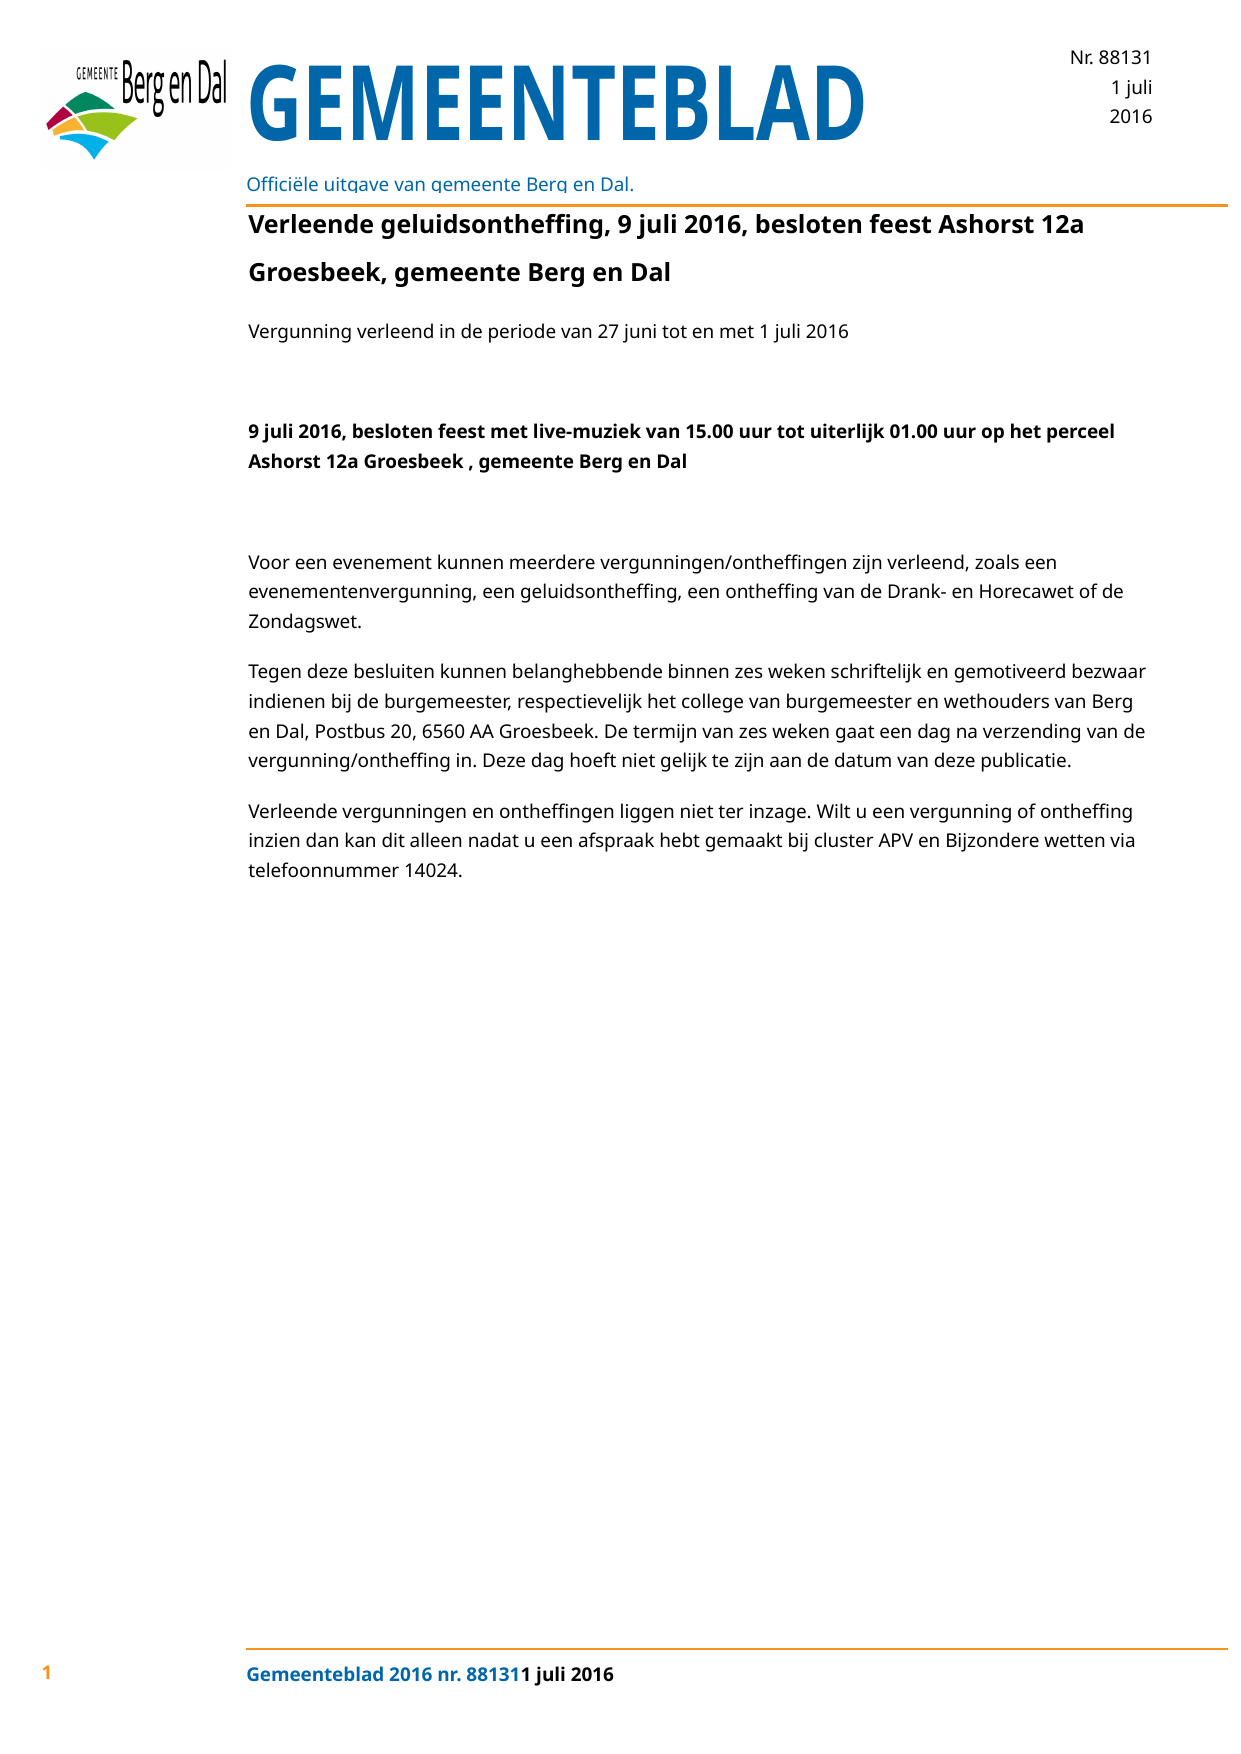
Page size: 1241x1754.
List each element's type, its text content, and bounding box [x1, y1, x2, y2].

picture [41, 47, 231, 172]
text 9 juli 2016, besloten feest met live-muziek van 15.00 uur tot uiterlijk 01.00 uur op het perceel Ashorst 12a Groesbeek , gemeente Berg en Dal [248, 419, 1152, 474]
text Tegen deze besluiten kunnen belanghebbende binnen zes weken schriftelijk en gemotiveerd bezwaar indienen bij de burgemeester, respectievelijk het college van burgemeester en wethouders van Berg en Dal, Postbus 20, 6560 AA Groesbeek. De termijn van zes weken gaat een dag na verzending van de vergunning/ontheffing in. Deze dag hoeft niet gelijk te zijn aan de datum van deze publicatie. [248, 659, 1152, 773]
text Vergunning verleend in de periode van 27 juni tot en met 1 juli 2016 [248, 318, 1152, 344]
text Verleende geluidsontheffing, 9 juli 2016, besloten feest Ashorst 12a Groesbeek, gemeente Berg en Dal [248, 207, 1152, 288]
text Voor een evenement kunnen meerdere vergunningen/ontheffingen zijn verleend, zoals een evenementenvergunning, een geluidsontheffing, een ontheffing van de Drank- en Horecawet of de Zondagswet. [248, 549, 1152, 634]
text Verleende vergunningen en ontheffingen liggen niet ter inzage. Wilt u een vergunning of ontheffing inzien dan kan dit alleen nadat u een afspraak hebt gemaakt bij cluster APV en Bijzondere wetten via telefoonnummer 14024. [248, 798, 1152, 883]
